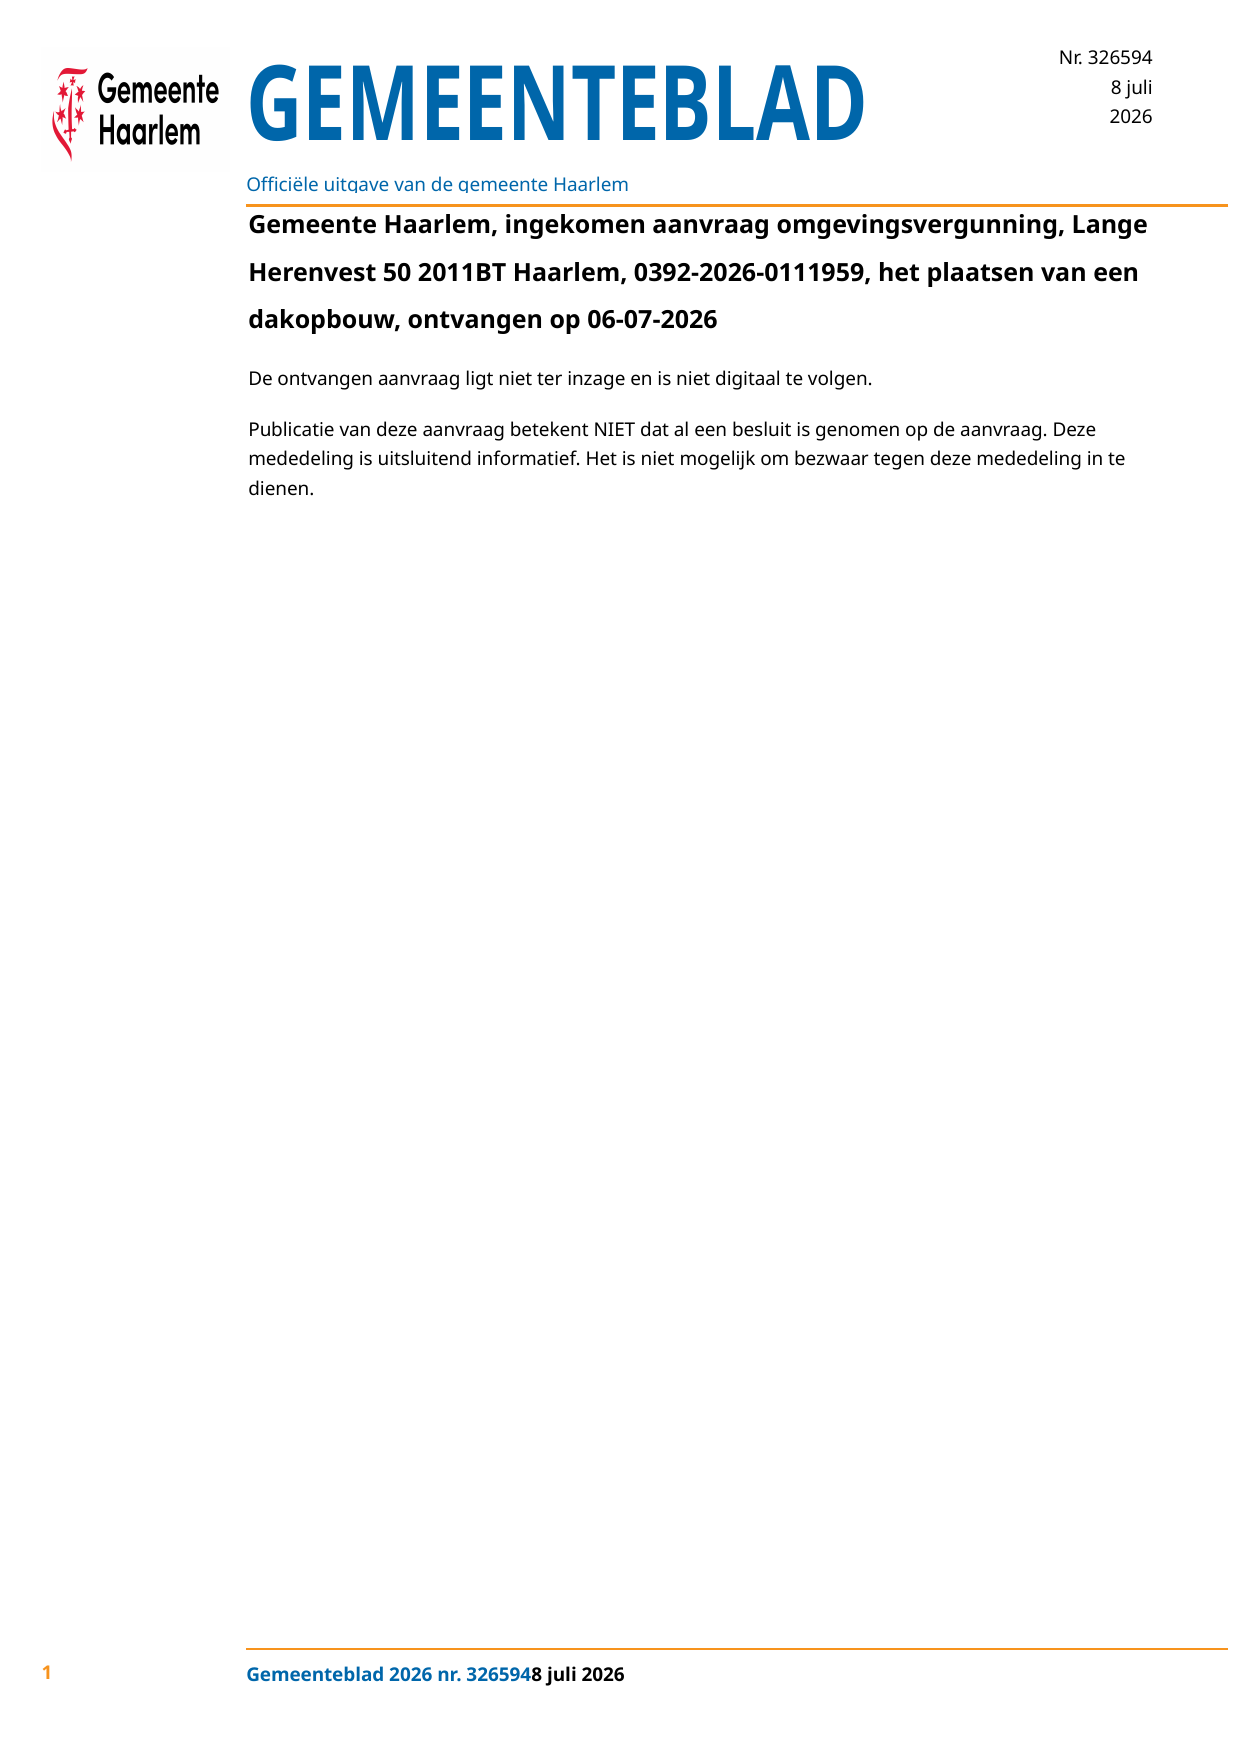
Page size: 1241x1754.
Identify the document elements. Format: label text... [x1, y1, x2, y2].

text Publicatie van deze aanvraag betekent NIET dat al een besluit is genomen op de aanvraag. Deze mededeling is uitsluitend informatief. Het is niet mogelijk om bezwaar tegen deze mededeling in te dienen. [248, 416, 1152, 501]
text Gemeente Haarlem, ingekomen aanvraag omgevingsvergunning, Lange Herenvest 50 2011BT Haarlem, 0392-2026-0111959, het plaatsen van een dakopbouw, ontvangen op 06-07-2026 [248, 207, 1152, 336]
text De ontvangen aanvraag ligt niet ter inzage en is niet digitaal te volgen. [248, 366, 1152, 391]
picture [41, 47, 231, 172]
